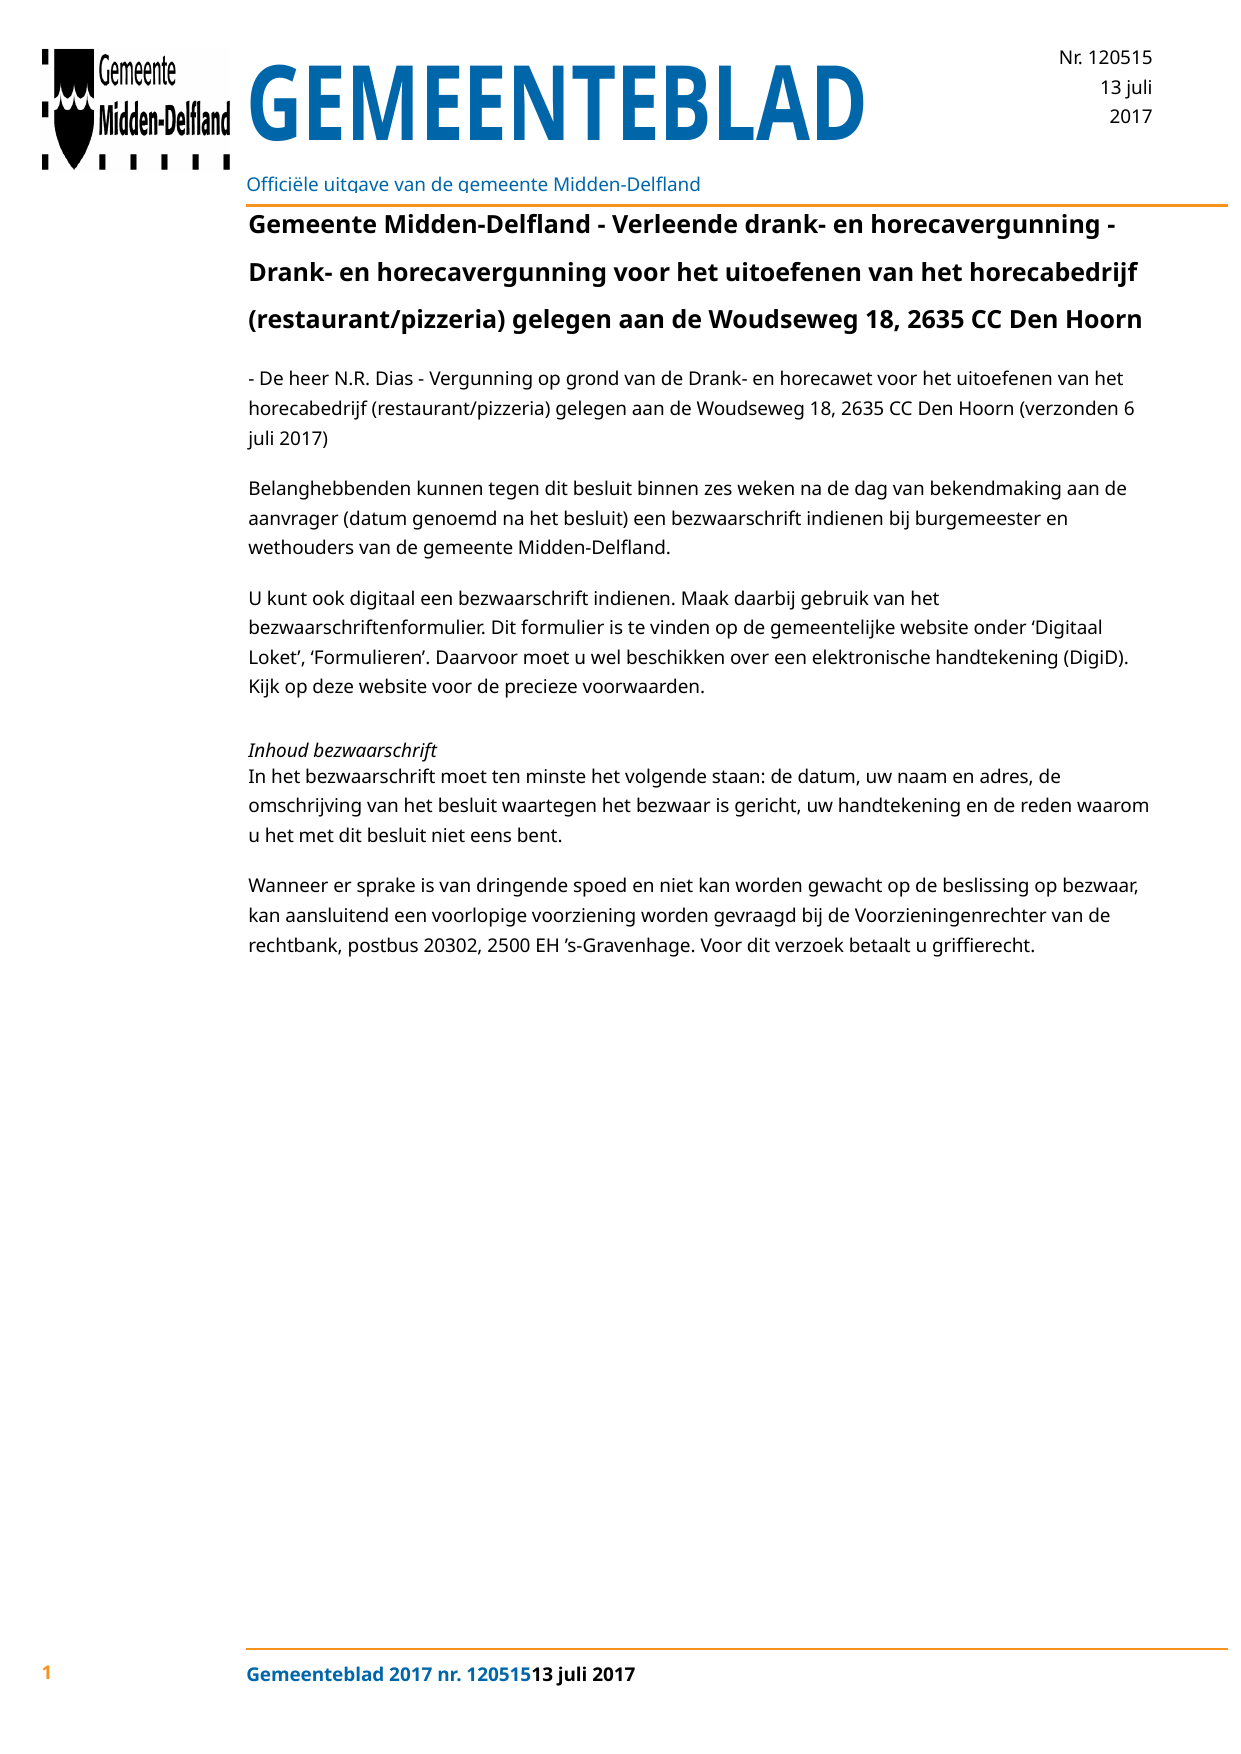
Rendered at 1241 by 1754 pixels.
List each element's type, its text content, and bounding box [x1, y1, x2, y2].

text Wanneer er sprake is van dringende spoed en niet kan worden gewacht op de beslissing op bezwaar, kan aansluitend een voorlopige voorziening worden gevraagd bij de Voorzieningenrechter van de rechtbank, postbus 20302, 2500 EH ’s-Gravenhage. Voor dit verzoek betaalt u griffierecht. [248, 873, 1152, 958]
text - De heer N.R. Dias - Vergunning op grond van de Drank- en horecawet voor het uitoefenen van het horecabedrijf (restaurant/pizzeria) gelegen aan de Woudseweg 18, 2635 CC Den Hoorn (verzonden 6 juli 2017) [248, 366, 1152, 450]
text Inhoud bezwaarschrift [248, 737, 1152, 763]
text U kunt ook digitaal een bezwaarschrift indienen. Maak daarbij gebruik van het bezwaarschriftenformulier. Dit formulier is te vinden op de gemeentelijke website onder ‘Digitaal Loket’, ‘Formulieren’. Daarvoor moet u wel beschikken over een elektronische handtekening (DigiD). Kijk op deze website voor de precieze voorwaarden. [248, 585, 1152, 699]
picture [41, 47, 231, 172]
text Gemeente Midden-Delfland - Verleende drank- en horecavergunning - Drank- en horecavergunning voor het uitoefenen van het horecabedrijf (restaurant/pizzeria) gelegen aan de Woudseweg 18, 2635 CC Den Hoorn [248, 207, 1152, 336]
text Belanghebbenden kunnen tegen dit besluit binnen zes weken na de dag van bekendmaking aan de aanvrager (datum genoemd na het besluit) een bezwaarschrift indienen bij burgemeester en wethouders van de gemeente Midden-Delfland. [248, 475, 1152, 560]
text In het bezwaarschrift moet ten minste het volgende staan: de datum, uw naam en adres, de omschrijving van het besluit waartegen het bezwaar is gericht, uw handtekening en de reden waarom u het met dit besluit niet eens bent. [248, 763, 1152, 848]
